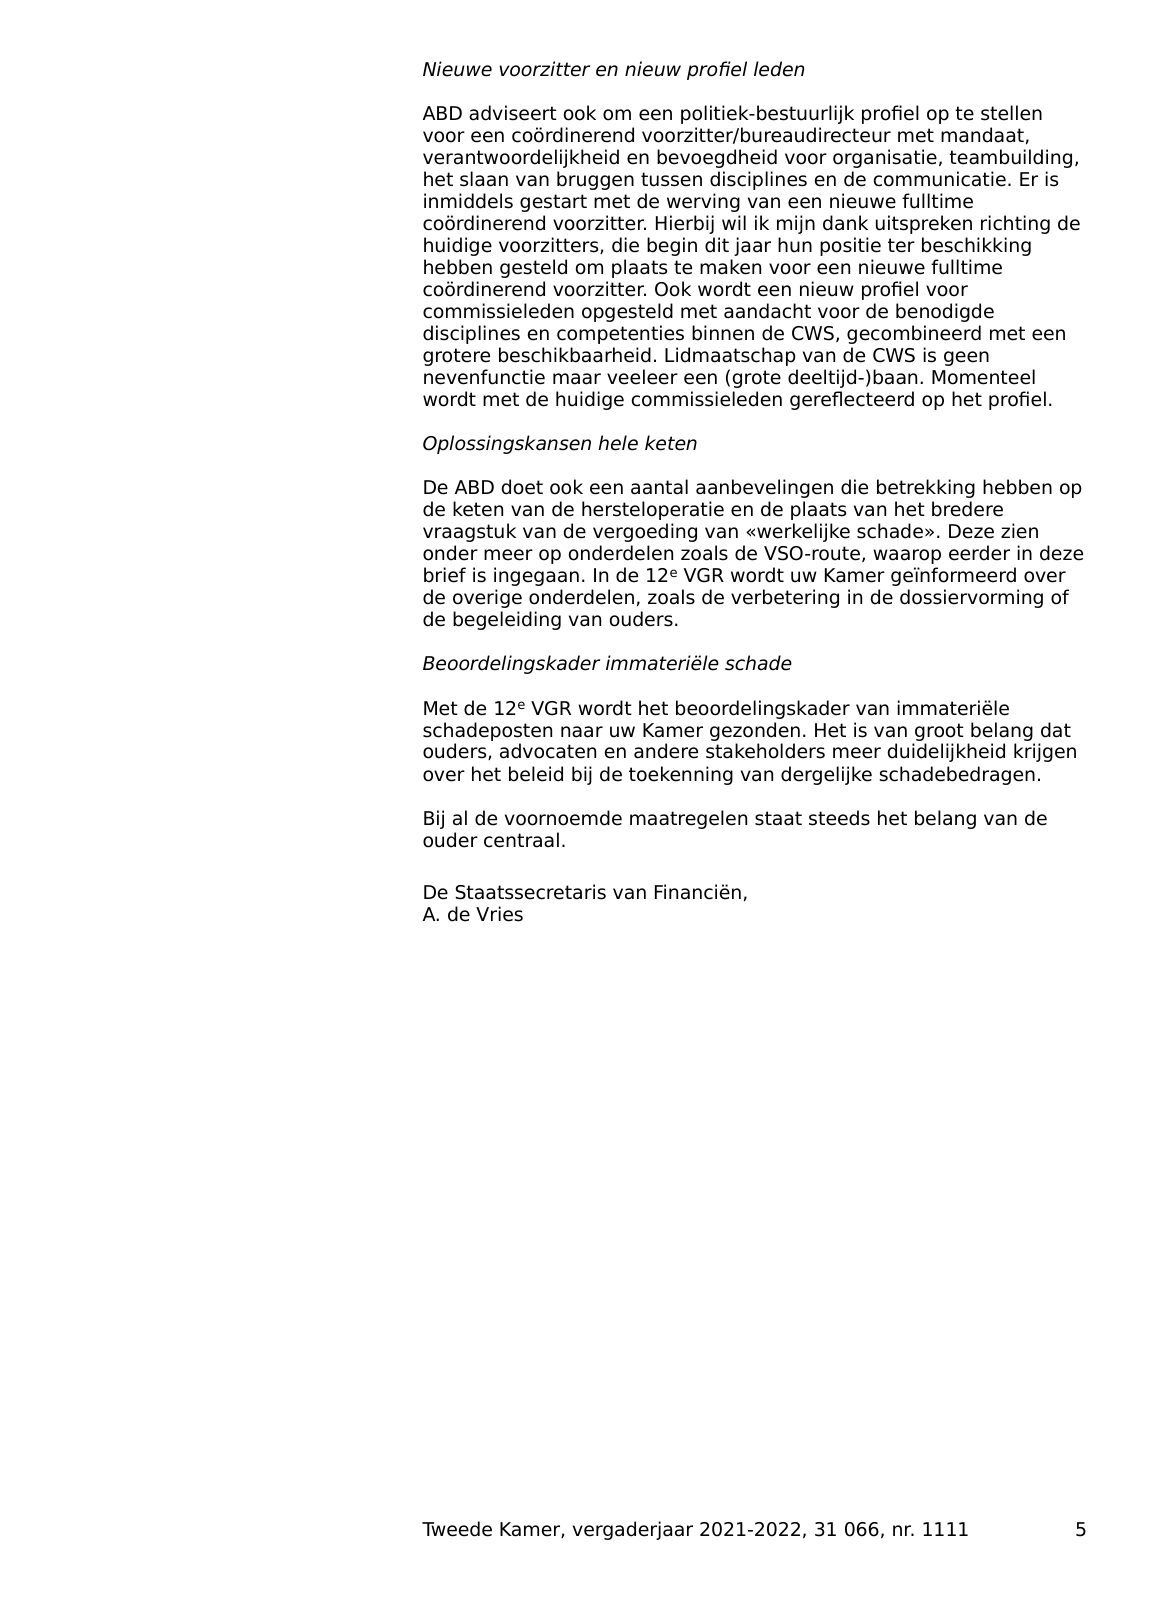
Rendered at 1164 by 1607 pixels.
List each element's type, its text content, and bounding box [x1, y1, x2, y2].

text De ABD doet ook een aantal aanbevelingen die betrekking hebben op de keten van de hersteloperatie en de plaats van het bredere vraagstuk van de vergoeding van «werkelijke schade». Deze zien onder meer op onderdelen zoals de VSO-route, waarop eerder in deze brief is ingegaan. In de 12e VGR wordt uw Kamer geïnformeerd over de overige onderdelen, zoals de verbetering in de dossiervorming of de begeleiding van ouders. [422, 477, 1087, 631]
subtitle Beoordelingskader immateriële schade [422, 653, 1087, 675]
subtitle Nieuwe voorzitter en nieuw profiel leden [422, 59, 1087, 81]
subtitle Oplossingskansen hele keten [422, 433, 1087, 455]
text Bij al de voornoemde maatregelen staat steeds het belang van de ouder centraal. [422, 808, 1087, 852]
text Met de 12e VGR wordt het beoordelingskader van immateriële schadeposten naar uw Kamer gezonden. Het is van groot belang dat ouders, advocaten en andere stakeholders meer duidelijkheid krijgen over het beleid bij de toekenning van dergelijke schadebedragen. [422, 697, 1087, 785]
text ABD adviseert ook om een politiek-bestuurlijk profiel op te stellen voor een coördinerend voorzitter/bureaudirecteur met mandaat, verantwoordelijkheid en bevoegdheid voor organisatie, teambuilding, het slaan van bruggen tussen disciplines en de communicatie. Er is inmiddels gestart met de werving van een nieuwe fulltime coördinerend voorzitter. Hierbij wil ik mijn dank uitspreken richting de huidige voorzitters, die begin dit jaar hun positie ter beschikking hebben gesteld om plaats te maken voor een nieuwe fulltime coördinerend voorzitter. Ook wordt een nieuw profiel voor commissieleden opgesteld met aandacht voor de benodigde disciplines en competenties binnen de CWS, gecombineerd met een grotere beschikbaarheid. Lidmaatschap van de CWS is geen nevenfunctie maar veeleer een (grote deeltijd-)baan. Momenteel wordt met de huidige commissieleden gereflecteerd op het profiel. [422, 103, 1087, 411]
text De Staatssecretaris van Financiën, A. de Vries [422, 882, 1087, 926]
